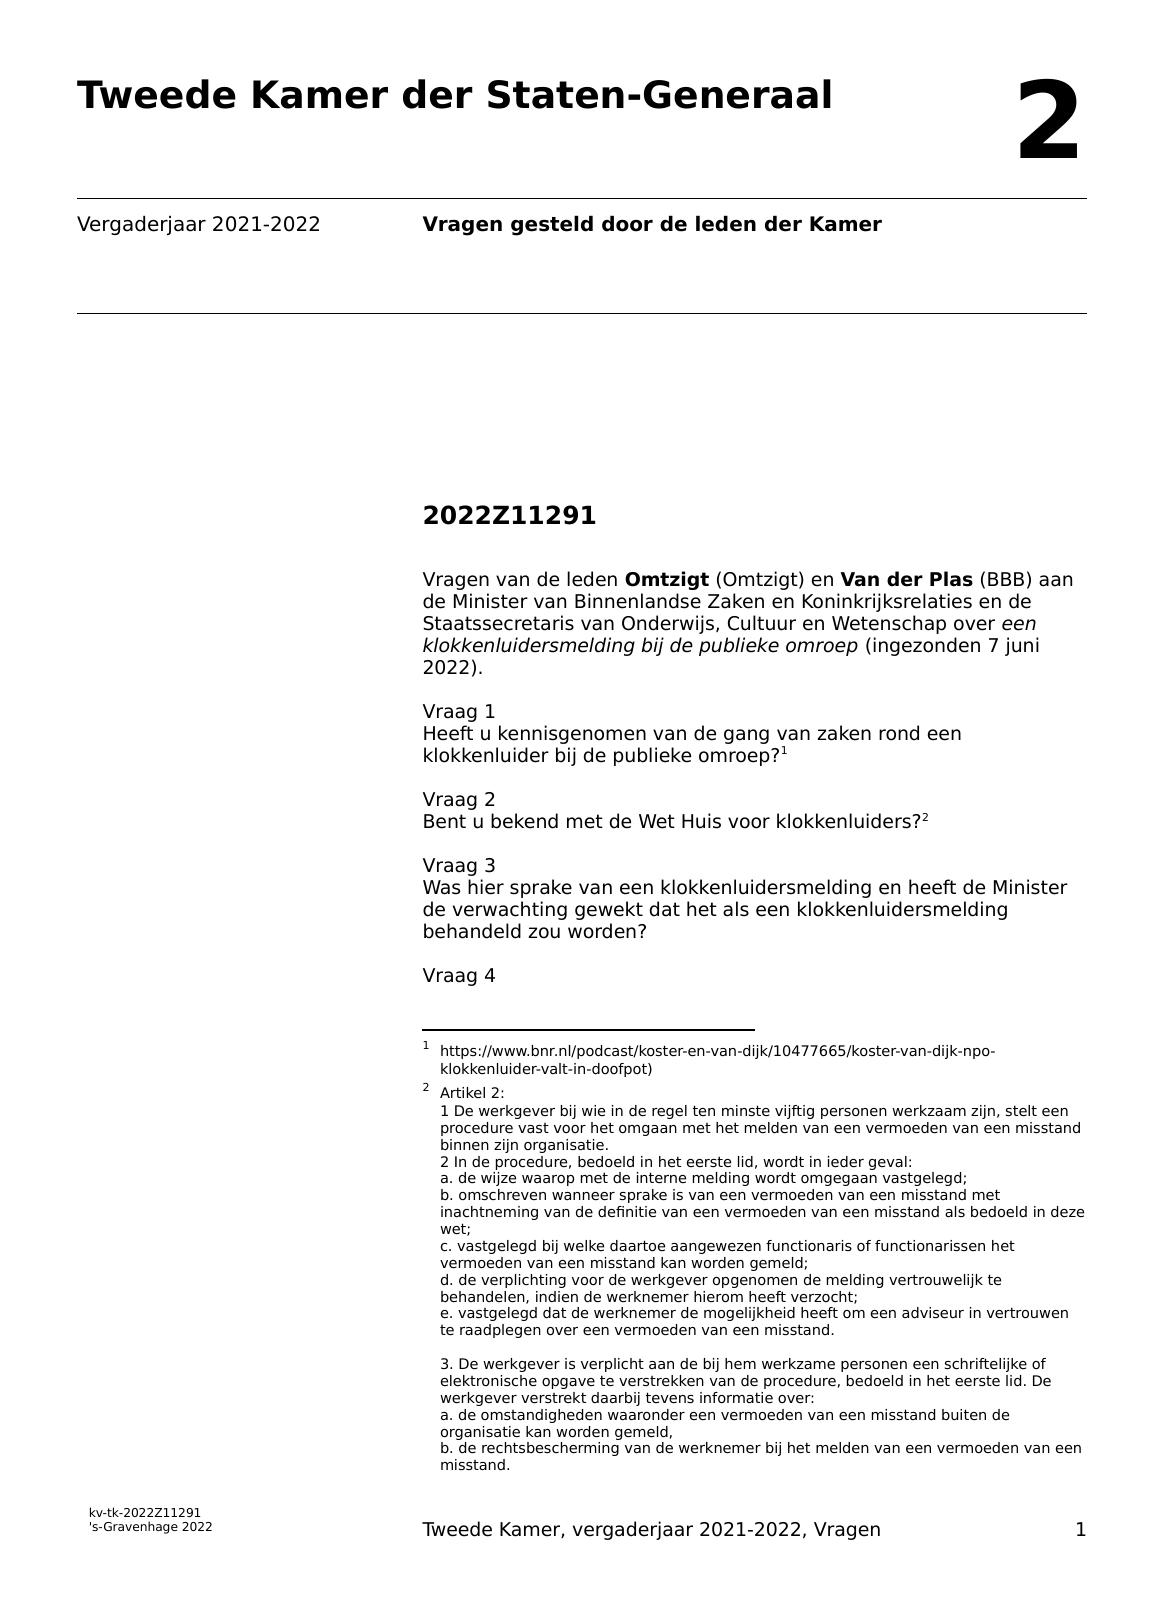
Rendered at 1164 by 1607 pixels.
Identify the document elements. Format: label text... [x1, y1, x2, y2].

text Vraag 2 [422, 789, 1087, 811]
text Was hier sprake van een klokkenluidersmelding en heeft de Minister de verwachting gewekt dat het als een klokkenluidersmelding behandeld zou worden? [422, 877, 1087, 943]
text a. de wijze waarop met de interne melding wordt omgegaan vastgelegd; [440, 1171, 1087, 1187]
text c. vastgelegd bij welke daartoe aangewezen functionaris of functionarissen het vermoeden van een misstand kan worden gemeld; [440, 1238, 1087, 1272]
text Vragen van de leden Omtzigt (Omtzigt) en Van der Plas (BBB) aan de Minister van Binnenlandse Zaken en Koninkrijksrelaties en de Staatssecretaris van Onderwijs, Cultuur en Wetenschap over een klokkenluidersmelding bij de publieke omroep (ingezonden 7 juni 2022). [422, 569, 1087, 679]
text Vraag 4 [422, 965, 1087, 987]
table_cell Vergaderjaar 2021-2022 [77, 199, 422, 313]
text Vraag 1 [422, 701, 1087, 723]
text 2 In de procedure, bedoeld in het eerste lid, wordt in ieder geval: [440, 1154, 1087, 1171]
text 's-Gravenhage 2022 [88, 1520, 323, 1534]
text https://www.bnr.nl/podcast/koster-en-van-dijk/10477665/koster-van-dijk-npo-klokkenluider-valt-in-doofpot) [422, 1039, 1087, 1078]
table_header Tweede Kamer der Staten-Generaal [77, 59, 886, 198]
text 2022Z11291 [422, 501, 1087, 531]
text Heeft u kennisgenomen van de gang van zaken rond een klokkenluider bij de publieke omroep? [422, 723, 1087, 767]
text e. vastgelegd dat de werknemer de mogelijkheid heeft om een adviseur in vertrouwen te raadplegen over een vermoeden van een misstand. [440, 1306, 1087, 1339]
table_header 2 [886, 59, 1087, 198]
text 1 De werkgever bij wie in de regel ten minste vijftig personen werkzaam zijn, stelt een procedure vast voor het omgaan met het melden van een vermoeden van een misstand binnen zijn organisatie. [440, 1103, 1087, 1154]
text Vraag 3 [422, 855, 1087, 877]
text kv-tk-2022Z11291 [88, 1506, 323, 1520]
text b. omschreven wanneer sprake is van een vermoeden van een misstand met inachtneming van de definitie van een vermoeden van een misstand als bedoeld in deze wet; [440, 1187, 1087, 1238]
text d. de verplichting voor de werkgever opgenomen de melding vertrouwelijk te behandelen, indien de werknemer hierom heeft verzocht; [440, 1272, 1087, 1306]
text Artikel 2: [422, 1081, 1087, 1103]
text a. de omstandigheden waaronder een vermoeden van een misstand buiten de organisatie kan worden gemeld, [440, 1407, 1087, 1441]
text Bent u bekend met de Wet Huis voor klokkenluiders? [422, 811, 1087, 833]
text b. de rechtsbescherming van de werknemer bij het melden van een vermoeden van een misstand. [440, 1441, 1087, 1474]
text 3. De werkgever is verplicht aan de bij hem werkzame personen een schriftelijke of elektronische opgave te verstrekken van de procedure, bedoeld in het eerste lid. De werkgever verstrekt daarbij tevens informatie over: [440, 1356, 1087, 1407]
table_cell Vragen gesteld door de leden der Kamer [422, 199, 1087, 313]
